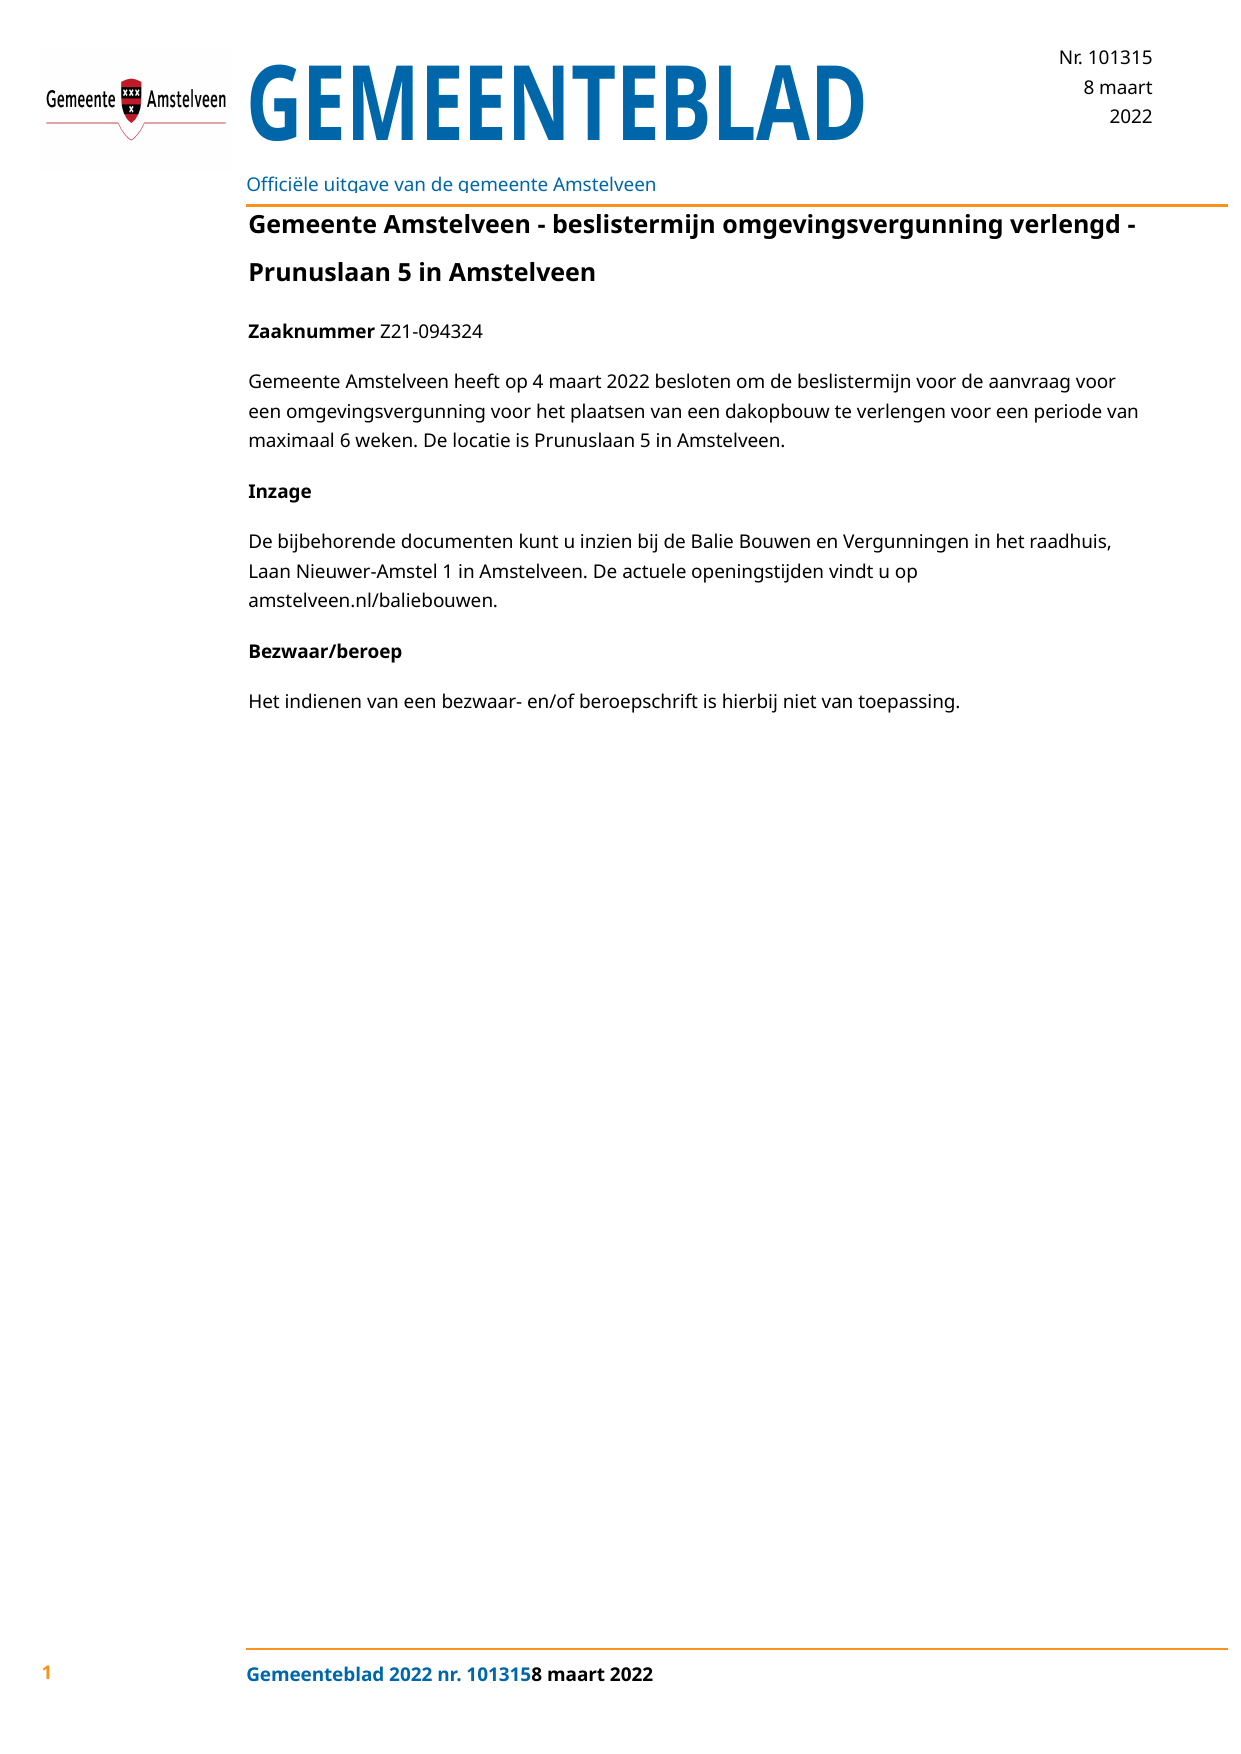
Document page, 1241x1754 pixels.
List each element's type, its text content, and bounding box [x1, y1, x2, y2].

text Gemeente Amstelveen - beslistermijn omgevingsvergunning verlengd - Prunuslaan 5 in Amstelveen [248, 207, 1152, 288]
text Zaaknummer Z21-094324 [248, 318, 1152, 344]
text De bijbehorende documenten kunt u inzien bij de Balie Bouwen en Vergunningen in het raadhuis, Laan Nieuwer-Amstel 1 in Amstelveen. De actuele openingstijden vindt u op amstelveen.nl/baliebouwen. [248, 528, 1152, 613]
text Het indienen van een bezwaar- en/of beroepschrift is hierbij niet van toepassing. [248, 688, 1152, 714]
text Gemeente Amstelveen heeft op 4 maart 2022 besloten om de beslistermijn voor de aanvraag voor een omgevingsvergunning voor het plaatsen van een dakopbouw te verlengen voor een periode van maximaal 6 weken. De locatie is Prunuslaan 5 in Amstelveen. [248, 368, 1152, 453]
picture [41, 47, 231, 172]
text Inzage [248, 478, 1152, 504]
text Bezwaar/beroep [248, 638, 1152, 664]
